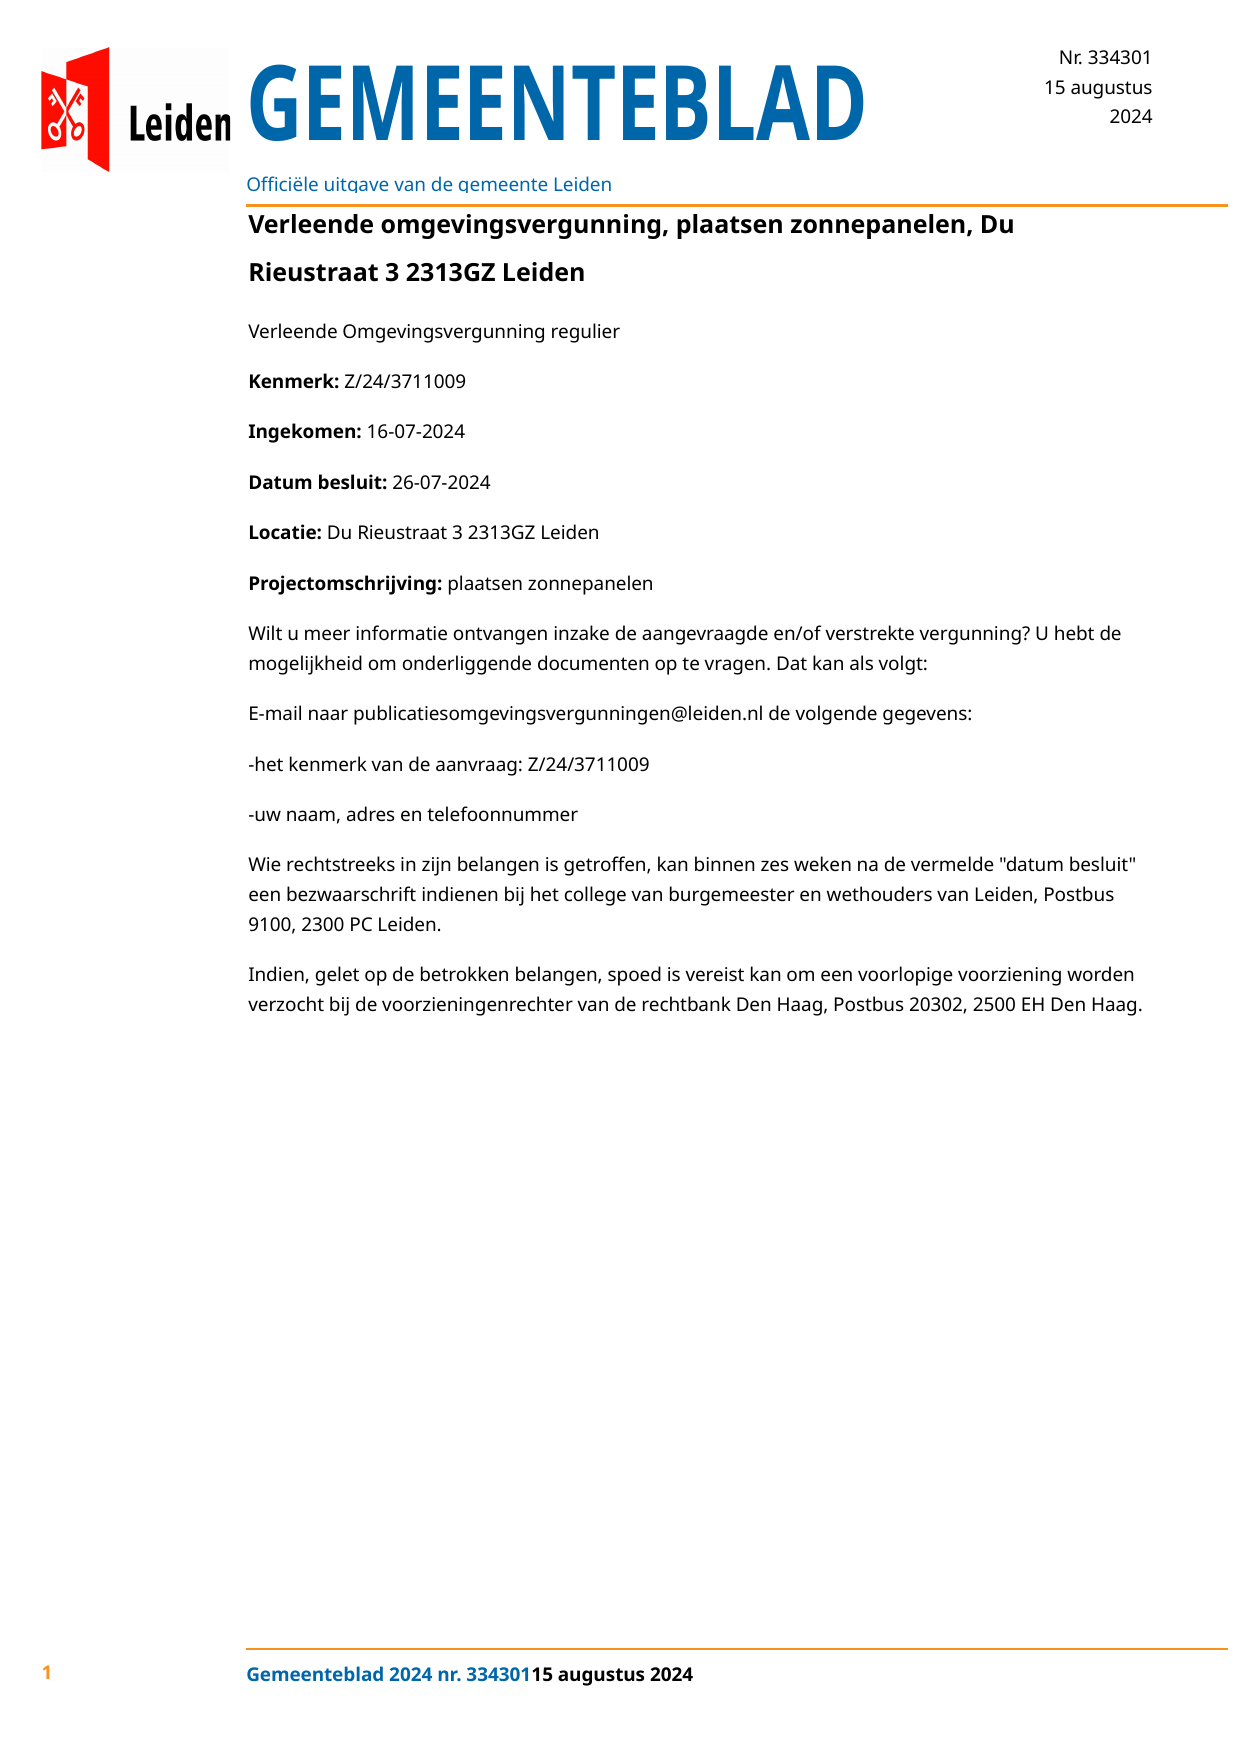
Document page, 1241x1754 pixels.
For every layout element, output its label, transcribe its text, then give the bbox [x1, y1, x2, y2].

text Verleende Omgevingsvergunning regulier [248, 318, 1152, 344]
text Locatie: Du Rieustraat 3 2313GZ Leiden [248, 519, 1152, 545]
text Verleende omgevingsvergunning, plaatsen zonnepanelen, Du Rieustraat 3 2313GZ Leiden [248, 207, 1152, 288]
picture [41, 47, 231, 172]
text Datum besluit: 26-07-2024 [248, 469, 1152, 495]
text Projectomschrijving: plaatsen zonnepanelen [248, 570, 1152, 596]
text E-mail naar publicatiesomgevingsvergunningen@leiden.nl de volgende gegevens: [248, 700, 1152, 726]
text -uw naam, adres en telefoonnummer [248, 801, 1152, 827]
text Kenmerk: Z/24/3711009 [248, 368, 1152, 394]
text -het kenmerk van de aanvraag: Z/24/3711009 [248, 751, 1152, 777]
text Indien, gelet op de betrokken belangen, spoed is vereist kan om een voorlopige voorziening worden verzocht bij de voorzieningenrechter van de rechtbank Den Haag, Postbus 20302, 2500 EH Den Haag. [248, 961, 1152, 1017]
text Ingekomen: 16-07-2024 [248, 419, 1152, 444]
text Wilt u meer informatie ontvangen inzake de aangevraagde en/of verstrekte vergunning? U hebt de mogelijkheid om onderliggende documenten op te vragen. Dat kan als volgt: [248, 620, 1152, 676]
text Wie rechtstreeks in zijn belangen is getroffen, kan binnen zes weken na de vermelde "datum besluit" een bezwaarschrift indienen bij het college van burgemeester en wethouders van Leiden, Postbus 9100, 2300 PC Leiden. [248, 852, 1152, 937]
